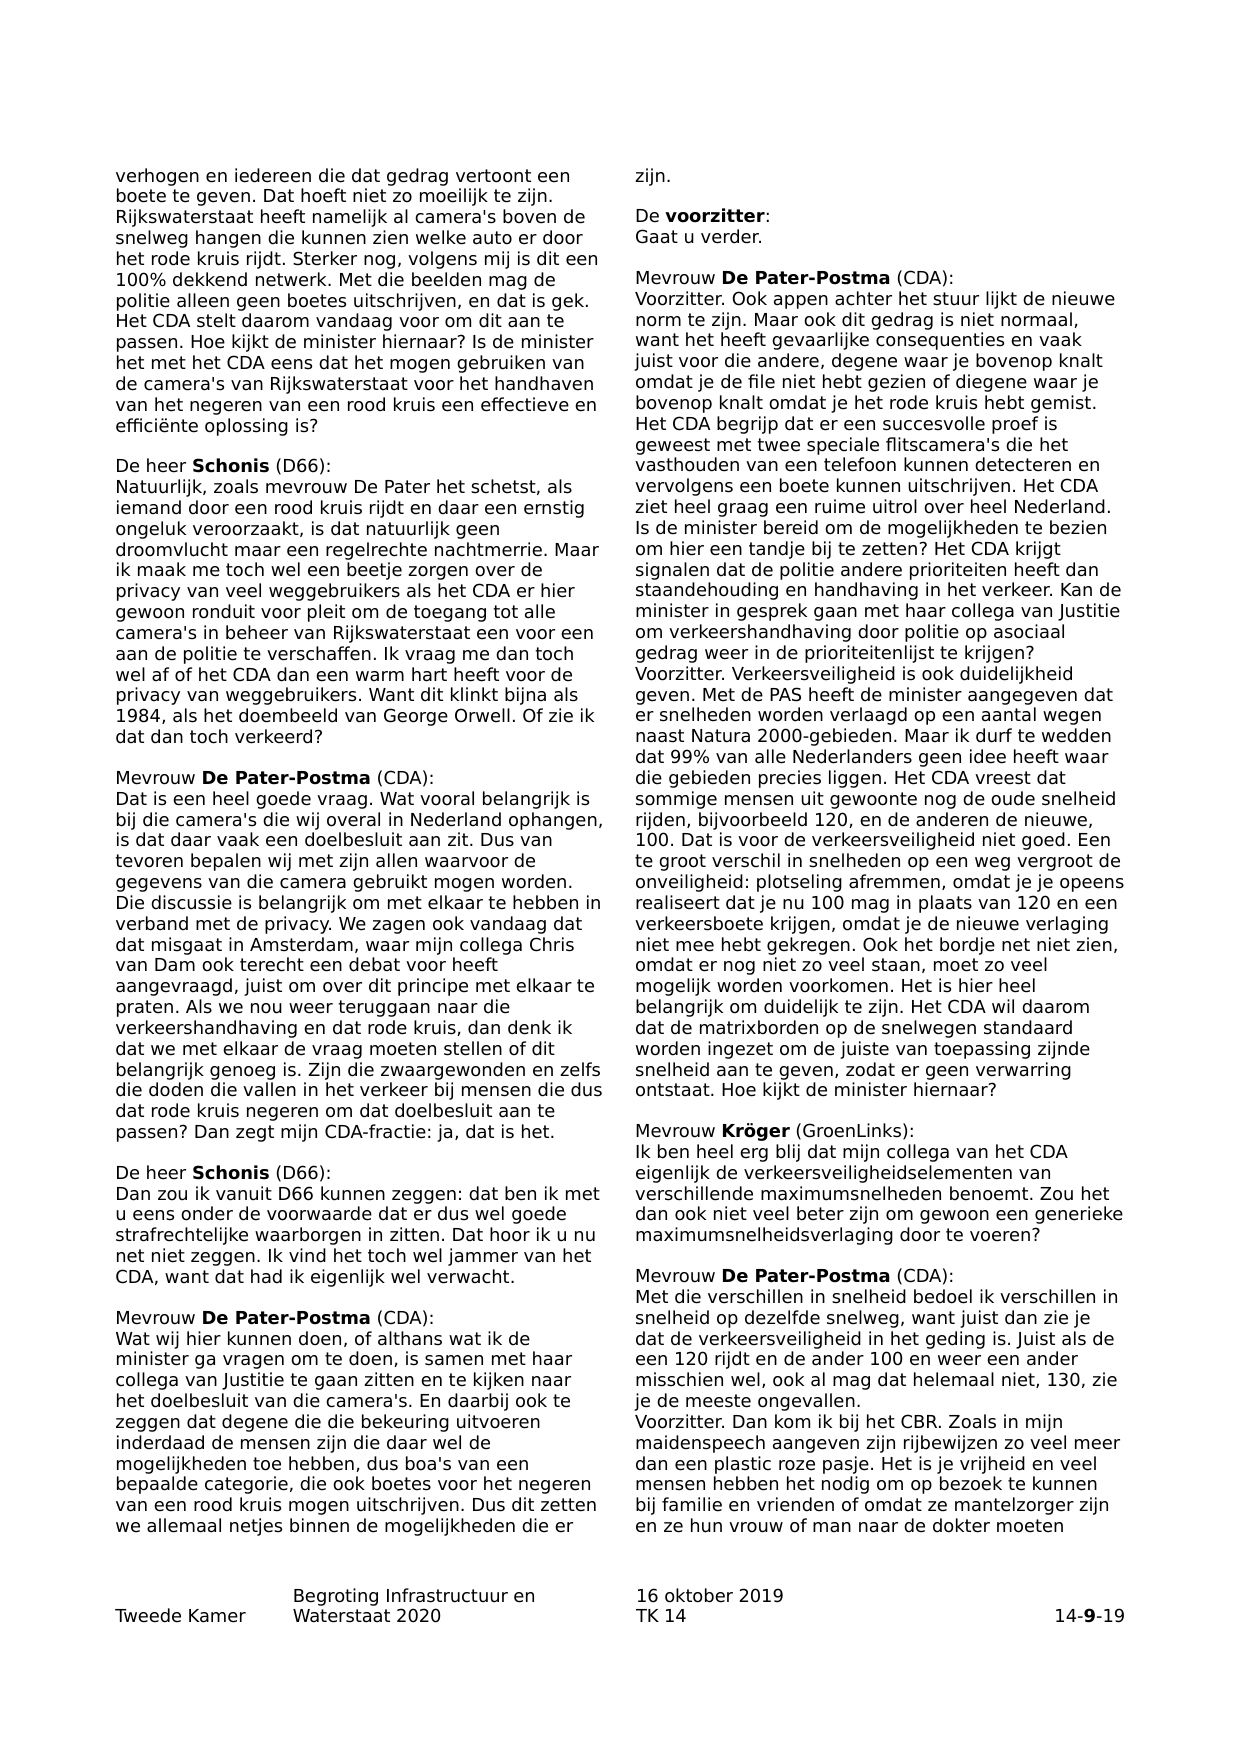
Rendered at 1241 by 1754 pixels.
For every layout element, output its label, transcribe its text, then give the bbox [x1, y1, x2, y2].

text De heer Schonis (D66): [115, 456, 605, 477]
text Natuurlijk, zoals mevrouw De Pater het schetst, als iemand door een rood kruis rijdt en daar een ernstig ongeluk veroorzaakt, is dat natuurlijk geen droomvlucht maar een regelrechte nachtmerrie. Maar ik maak me toch wel een beetje zorgen over de privacy van veel weggebruikers als het CDA er hier gewoon ronduit voor pleit om de toegang tot alle camera's in beheer van Rijkswaterstaat een voor een aan de politie te verschaffen. Ik vraag me dan toch wel af of het CDA dan een warm hart heeft voor de privacy van weggebruikers. Want dit klinkt bijna als 1984, als het doembeeld van George Orwell. Of zie ik dat dan toch verkeerd? [115, 477, 605, 748]
text Mevrouw De Pater-Postma (CDA): [115, 768, 605, 788]
text verhogen en iedereen die dat gedrag vertoont een boete te geven. Dat hoeft niet zo moeilijk te zijn. Rijkswaterstaat heeft namelijk al camera's boven de snelweg hangen die kunnen zien welke auto er door het rode kruis rijdt. Sterker nog, volgens mij is dit een 100% dekkend netwerk. Met die beelden mag de politie alleen geen boetes uitschrijven, en dat is gek. [115, 165, 605, 311]
text Mevrouw Kröger (GroenLinks): [635, 1121, 1125, 1142]
text Dat is een heel goede vraag. Wat vooral belangrijk is bij die camera's die wij overal in Nederland ophangen, is dat daar vaak een doelbesluit aan zit. Dus van tevoren bepalen wij met zijn allen waarvoor de gegevens van die camera gebruikt mogen worden. Die discussie is belangrijk om met elkaar te hebben in verband met de privacy. We zagen ook vandaag dat dat misgaat in Amsterdam, waar mijn collega Chris van Dam ook terecht een debat voor heeft aangevraagd, juist om over dit principe met elkaar te praten. Als we nou weer teruggaan naar die verkeershandhaving en dat rode kruis, dan denk ik dat we met elkaar de vraag moeten stellen of dit belangrijk genoeg is. Zijn die zwaargewonden en zelfs die doden die vallen in het verkeer bij mensen die dus dat rode kruis negeren om dat doelbesluit aan te passen? Dan zegt mijn CDA-fractie: ja, dat is het. [115, 788, 605, 1143]
text Mevrouw De Pater-Postma (CDA): [635, 1266, 1125, 1287]
text Dan zou ik vanuit D66 kunnen zeggen: dat ben ik met u eens onder de voorwaarde dat er dus wel goede strafrechtelijke waarborgen in zitten. Dat hoor ik u nu net niet zeggen. Ik vind het toch wel jammer van het CDA, want dat had ik eigenlijk wel verwacht. [115, 1183, 605, 1287]
text Wat wij hier kunnen doen, of althans wat ik de minister ga vragen om te doen, is samen met haar collega van Justitie te gaan zitten en te kijken naar het doelbesluit van die camera's. En daarbij ook te zeggen dat degene die die bekeuring uitvoeren inderdaad de mensen zijn die daar wel de mogelijkheden toe hebben, dus boa's van een bepaalde categorie, die ook boetes voor het negeren van een rood kruis mogen uitschrijven. Dus dit zetten we allemaal netjes binnen de mogelijkheden die er [115, 1328, 605, 1537]
text Met die verschillen in snelheid bedoel ik verschillen in snelheid op dezelfde snelweg, want juist dan zie je dat de verkeersveiligheid in het geding is. Juist als de een 120 rijdt en de ander 100 en weer een ander misschien wel, ook al mag dat helemaal niet, 130, zie je de meeste ongevallen. [635, 1287, 1125, 1412]
text Voorzitter. Ook appen achter het stuur lijkt de nieuwe norm te zijn. Maar ook dit gedrag is niet normaal, want het heeft gevaarlijke consequenties en vaak juist voor die andere, degene waar je bovenop knalt omdat je de file niet hebt gezien of diegene waar je bovenop knalt omdat je het rode kruis hebt gemist. Het CDA begrijp dat er een succesvolle proef is geweest met twee speciale flitscamera's die het vasthouden van een telefoon kunnen detecteren en vervolgens een boete kunnen uitschrijven. Het CDA ziet heel graag een ruime uitrol over heel Nederland. Is de minister bereid om de mogelijkheden te bezien om hier een tandje bij te zetten? Het CDA krijgt signalen dat de politie andere prioriteiten heeft dan staandehouding en handhaving in het verkeer. Kan de minister in gesprek gaan met haar collega van Justitie om verkeershandhaving door politie op asociaal gedrag weer in de prioriteitenlijst te krijgen? [635, 288, 1125, 663]
text Mevrouw De Pater-Postma (CDA): [635, 268, 1125, 288]
text zijn. [635, 165, 1125, 186]
text Gaat u verder. [635, 227, 1125, 248]
text Het CDA stelt daarom vandaag voor om dit aan te passen. Hoe kijkt de minister hiernaar? Is de minister het met het CDA eens dat het mogen gebruiken van de camera's van Rijkswaterstaat voor het handhaven van het negeren van een rood kruis een effectieve en efficiënte oplossing is? [115, 311, 605, 436]
text De voorzitter: [635, 206, 1125, 227]
text Ik ben heel erg blij dat mijn collega van het CDA eigenlijk de verkeersveiligheidselementen van verschillende maximumsnelheden benoemt. Zou het dan ook niet veel beter zijn om gewoon een generieke maximumsnelheidsverlaging door te voeren? [635, 1142, 1125, 1246]
text Voorzitter. Verkeersveiligheid is ook duidelijkheid geven. Met de PAS heeft de minister aangegeven dat er snelheden worden verlaagd op een aantal wegen naast Natura 2000-gebieden. Maar ik durf te wedden dat 99% van alle Nederlanders geen idee heeft waar die gebieden precies liggen. Het CDA vreest dat sommige mensen uit gewoonte nog de oude snelheid rijden, bijvoorbeeld 120, en de anderen de nieuwe, 100. Dat is voor de verkeersveiligheid niet goed. Een te groot verschil in snelheden op een weg vergroot de onveiligheid: plotseling afremmen, omdat je je opeens realiseert dat je nu 100 mag in plaats van 120 en een verkeersboete krijgen, omdat je de nieuwe verlaging niet mee hebt gekregen. Ook het bordje net niet zien, omdat er nog niet zo veel staan, moet zo veel mogelijk worden voorkomen. Het is hier heel belangrijk om duidelijk te zijn. Het CDA wil daarom dat de matrixborden op de snelwegen standaard worden ingezet om de juiste van toepassing zijnde snelheid aan te geven, zodat er geen verwarring ontstaat. Hoe kijkt de minister hiernaar? [635, 663, 1125, 1101]
text Voorzitter. Dan kom ik bij het CBR. Zoals in mijn maidenspeech aangeven zijn rijbewijzen zo veel meer dan een plastic roze pasje. Het is je vrijheid en veel mensen hebben het nodig om op bezoek te kunnen bij familie en vrienden of omdat ze mantelzorger zijn en ze hun vrouw of man naar de dokter moeten [635, 1412, 1125, 1537]
text Mevrouw De Pater-Postma (CDA): [115, 1307, 605, 1328]
text De heer Schonis (D66): [115, 1163, 605, 1183]
